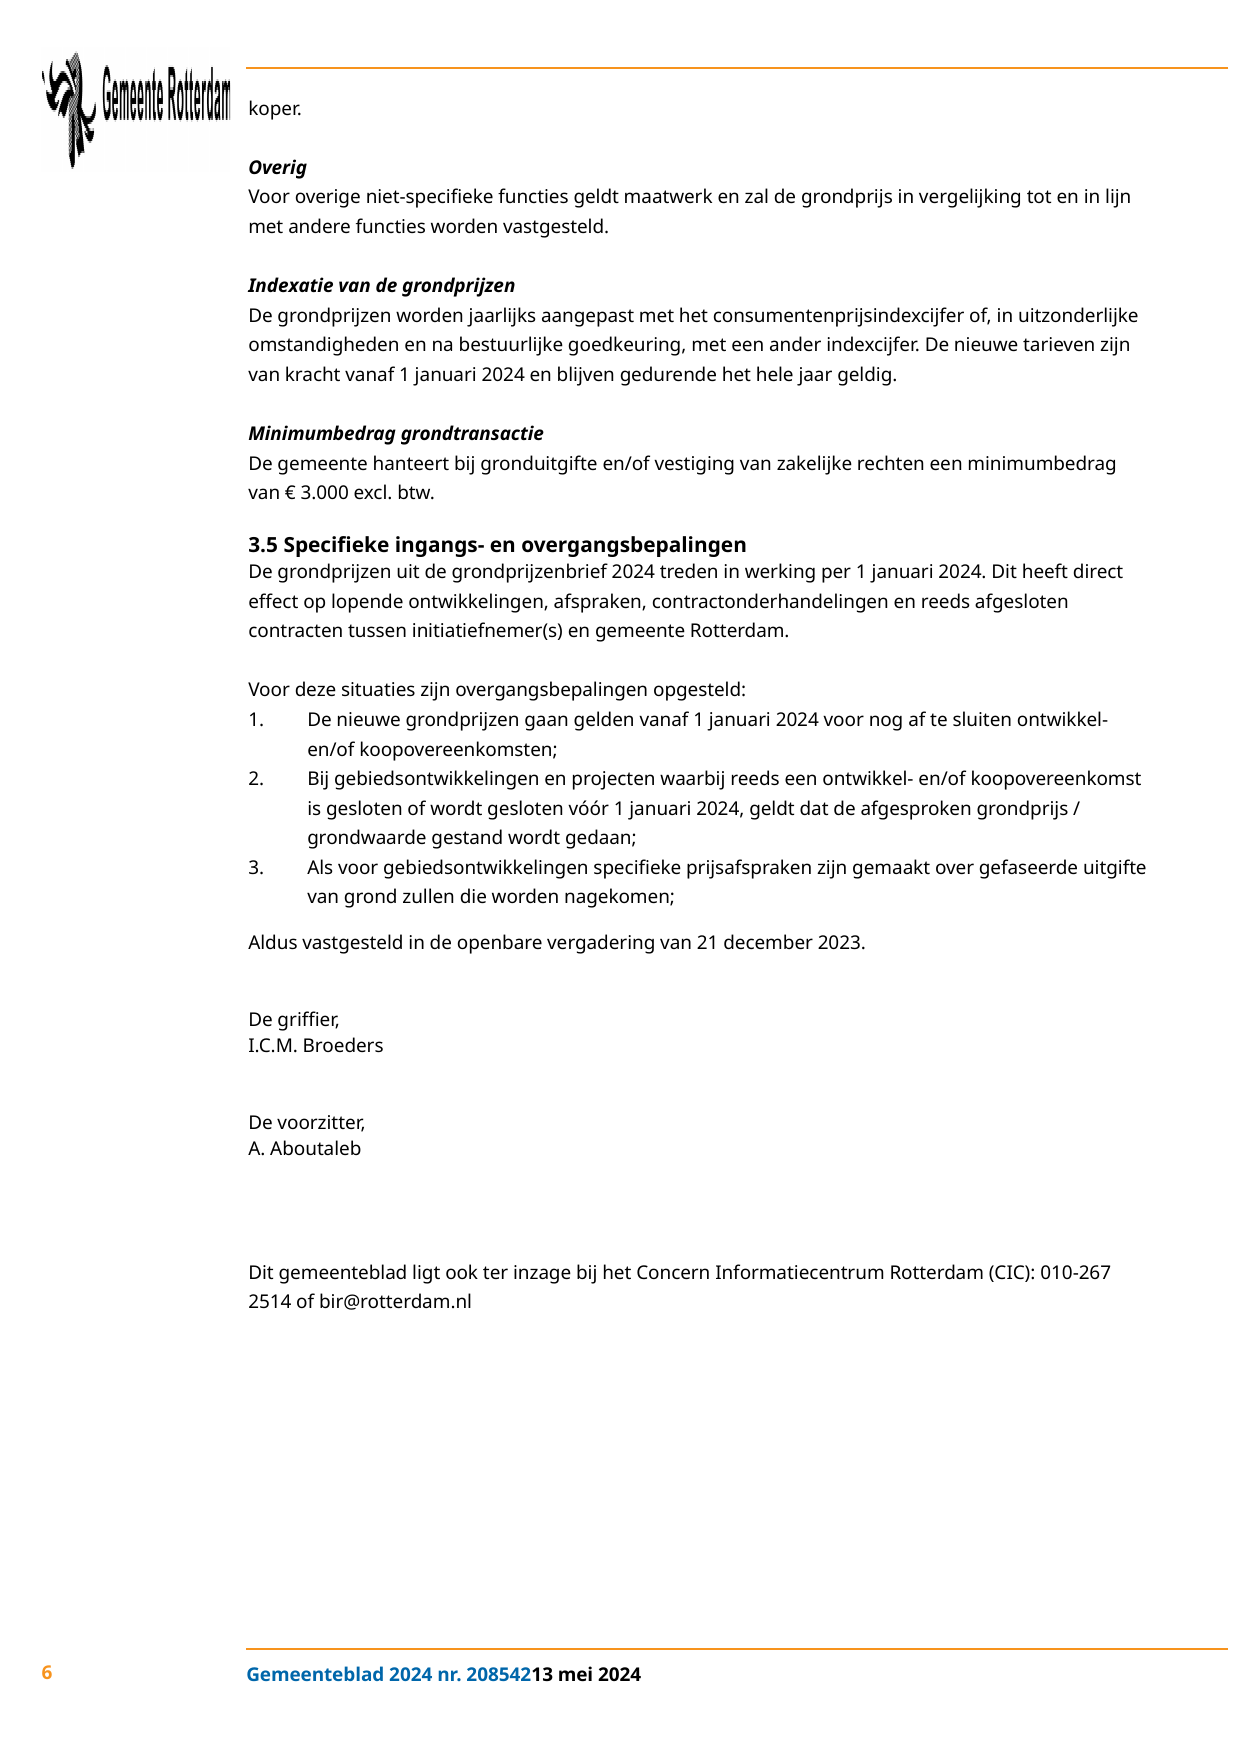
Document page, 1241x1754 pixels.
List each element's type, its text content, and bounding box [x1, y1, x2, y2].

text 3.5 Specifieke ingangs- en overgangsbepalingen [248, 530, 1152, 558]
text Aldus vastgesteld in de openbare vergadering van 21 december 2023. [248, 929, 1152, 955]
text De grondprijzen uit de grondprijzenbrief 2024 treden in werking per 1 januari 2024. Dit heeft direct effect op lopende ontwikkelingen, afspraken, contractonderhandelingen en reeds afgesloten contracten tussen initiatiefnemer(s) en gemeente Rotterdam. [248, 558, 1152, 643]
text De griffier, [248, 1006, 1152, 1032]
text Dit gemeenteblad ligt ook ter inzage bij het Concern Informatiecentrum Rotterdam (CIC): 010-267 2514 of bir@rotterdam.nl [248, 1259, 1152, 1314]
text Voor overige niet-specifieke functies geldt maatwerk en zal de grondprijs in vergelijking tot en in lijn met andere functies worden vastgesteld. [248, 183, 1152, 239]
text koper. [248, 95, 1152, 121]
list Bij gebiedsontwikkelingen en projecten waarbij reeds een ontwikkel- en/of koopovereenkomst is gesloten of wordt gesloten vóór 1 januari 2024, geldt dat de afgesproken grondprijs / grondwaarde gestand wordt gedaan; [248, 765, 1152, 850]
text De voorzitter, [248, 1109, 1152, 1135]
picture [41, 47, 231, 172]
text A. Aboutaleb [248, 1135, 1152, 1161]
text De gemeente hanteert bij gronduitgifte en/of vestiging van zakelijke rechten een minimumbedrag van € 3.000 excl. btw. [248, 450, 1152, 505]
text Voor deze situaties zijn overgangsbepalingen opgesteld: [248, 677, 1152, 702]
text Indexatie van de grondprijzen [248, 272, 1152, 298]
text Overig [248, 154, 1152, 180]
text I.C.M. Broeders [248, 1032, 1152, 1058]
text Minimumbedrag grondtransactie [248, 420, 1152, 446]
list De nieuwe grondprijzen gaan gelden vanaf 1 januari 2024 voor nog af te sluiten ontwikkel- en/of koopovereenkomsten; [248, 706, 1152, 761]
text De grondprijzen worden jaarlijks aangepast met het consumentenprijsindexcijfer of, in uitzonderlijke omstandigheden en na bestuurlijke goedkeuring, met een ander indexcijfer. De nieuwe tarieven zijn van kracht vanaf 1 januari 2024 en blijven gedurende het hele jaar geldig. [248, 302, 1152, 387]
list Als voor gebiedsontwikkelingen specifieke prijsafspraken zijn gemaakt over gefaseerde uitgifte van grond zullen die worden nagekomen; [248, 854, 1152, 909]
